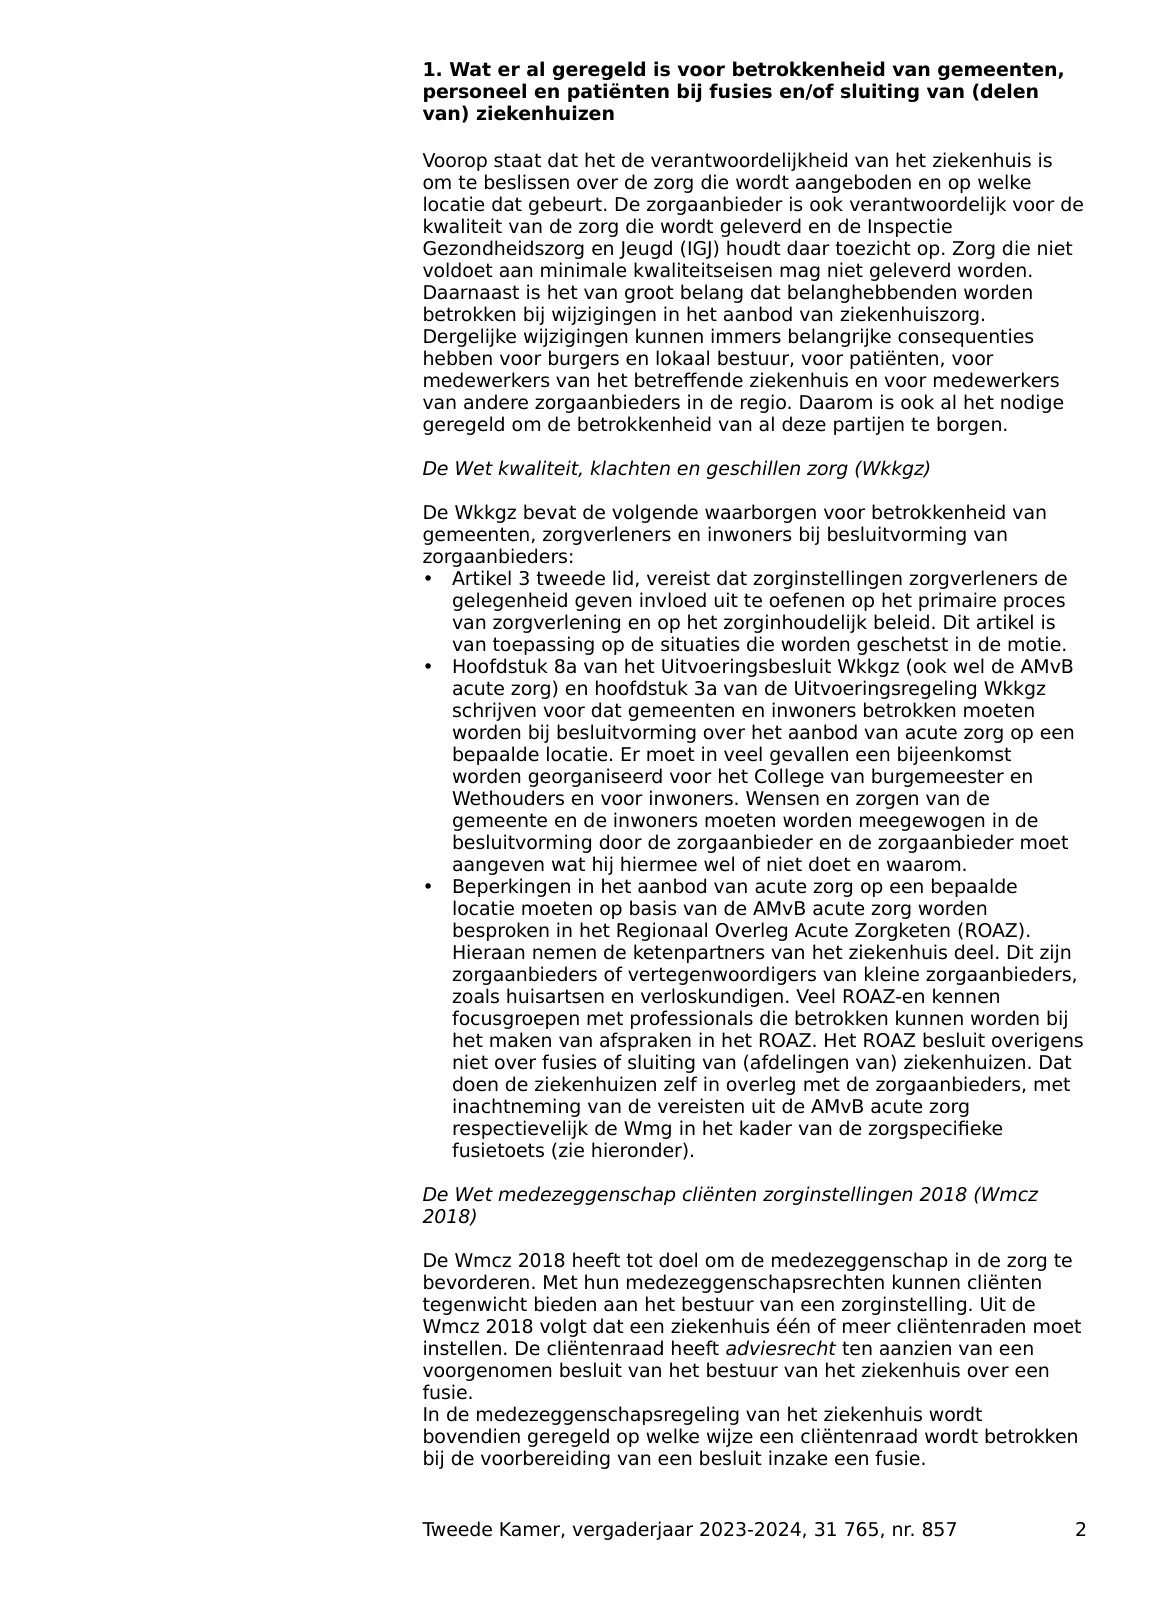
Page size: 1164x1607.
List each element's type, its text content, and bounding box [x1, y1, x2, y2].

text • Artikel 3 tweede lid, vereist dat zorginstellingen zorgverleners de gelegenheid geven invloed uit te oefenen op het primaire proces van zorgverlening en op het zorginhoudelijk beleid. Dit artikel is van toepassing op de situaties die worden geschetst in de motie. [422, 568, 1087, 656]
subtitle De Wet medezeggenschap cliënten zorginstellingen 2018 (Wmcz 2018) [422, 1184, 1087, 1228]
text De Wkkgz bevat de volgende waarborgen voor betrokkenheid van gemeenten, zorgverleners en inwoners bij besluitvorming van zorgaanbieders: [422, 502, 1087, 568]
text Voorop staat dat het de verantwoordelijkheid van het ziekenhuis is om te beslissen over de zorg die wordt aangeboden en op welke locatie dat gebeurt. De zorgaanbieder is ook verantwoordelijk voor de kwaliteit van de zorg die wordt geleverd en de Inspectie Gezondheidszorg en Jeugd (IGJ) houdt daar toezicht op. Zorg die niet voldoet aan minimale kwaliteitseisen mag niet geleverd worden. Daarnaast is het van groot belang dat belanghebbenden worden betrokken bij wijzigingen in het aanbod van ziekenhuiszorg. Dergelijke wijzigingen kunnen immers belangrijke consequenties hebben voor burgers en lokaal bestuur, voor patiënten, voor medewerkers van het betreffende ziekenhuis en voor medewerkers van andere zorgaanbieders in de regio. Daarom is ook al het nodige geregeld om de betrokkenheid van al deze partijen te borgen. [422, 150, 1087, 436]
text In de medezeggenschapsregeling van het ziekenhuis wordt bovendien geregeld op welke wijze een cliëntenraad wordt betrokken bij de voorbereiding van een besluit inzake een fusie. [422, 1404, 1087, 1469]
text De Wmcz 2018 heeft tot doel om de medezeggenschap in de zorg te bevorderen. Met hun medezeggenschapsrechten kunnen cliënten tegenwicht bieden aan het bestuur van een zorginstelling. Uit de Wmcz 2018 volgt dat een ziekenhuis één of meer cliëntenraden moet instellen. De cliëntenraad heeft adviesrecht ten aanzien van een voorgenomen besluit van het bestuur van het ziekenhuis over een fusie. [422, 1250, 1087, 1404]
subtitle De Wet kwaliteit, klachten en geschillen zorg (Wkkgz) [422, 458, 1087, 480]
text • Beperkingen in het aanbod van acute zorg op een bepaalde locatie moeten op basis van de AMvB acute zorg worden besproken in het Regionaal Overleg Acute Zorgketen (ROAZ). Hieraan nemen de ketenpartners van het ziekenhuis deel. Dit zijn zorgaanbieders of vertegenwoordigers van kleine zorgaanbieders, zoals huisartsen en verloskundigen. Veel ROAZ-en kennen focusgroepen met professionals die betrokken kunnen worden bij het maken van afspraken in het ROAZ. Het ROAZ besluit overigens niet over fusies of sluiting van (afdelingen van) ziekenhuizen. Dat doen de ziekenhuizen zelf in overleg met de zorgaanbieders, met inachtneming van de vereisten uit de AMvB acute zorg respectievelijk de Wmg in het kader van de zorgspecifieke fusietoets (zie hieronder). [422, 876, 1087, 1161]
subtitle 1. Wat er al geregeld is voor betrokkenheid van gemeenten, personeel en patiënten bij fusies en/of sluiting van (delen van) ziekenhuizen [422, 59, 1087, 125]
text • Hoofdstuk 8a van het Uitvoeringsbesluit Wkkgz (ook wel de AMvB acute zorg) en hoofdstuk 3a van de Uitvoeringsregeling Wkkgz schrijven voor dat gemeenten en inwoners betrokken moeten worden bij besluitvorming over het aanbod van acute zorg op een bepaalde locatie. Er moet in veel gevallen een bijeenkomst worden georganiseerd voor het College van burgemeester en Wethouders en voor inwoners. Wensen en zorgen van de gemeente en de inwoners moeten worden meegewogen in de besluitvorming door de zorgaanbieder en de zorgaanbieder moet aangeven wat hij hiermee wel of niet doet en waarom. [422, 656, 1087, 876]
